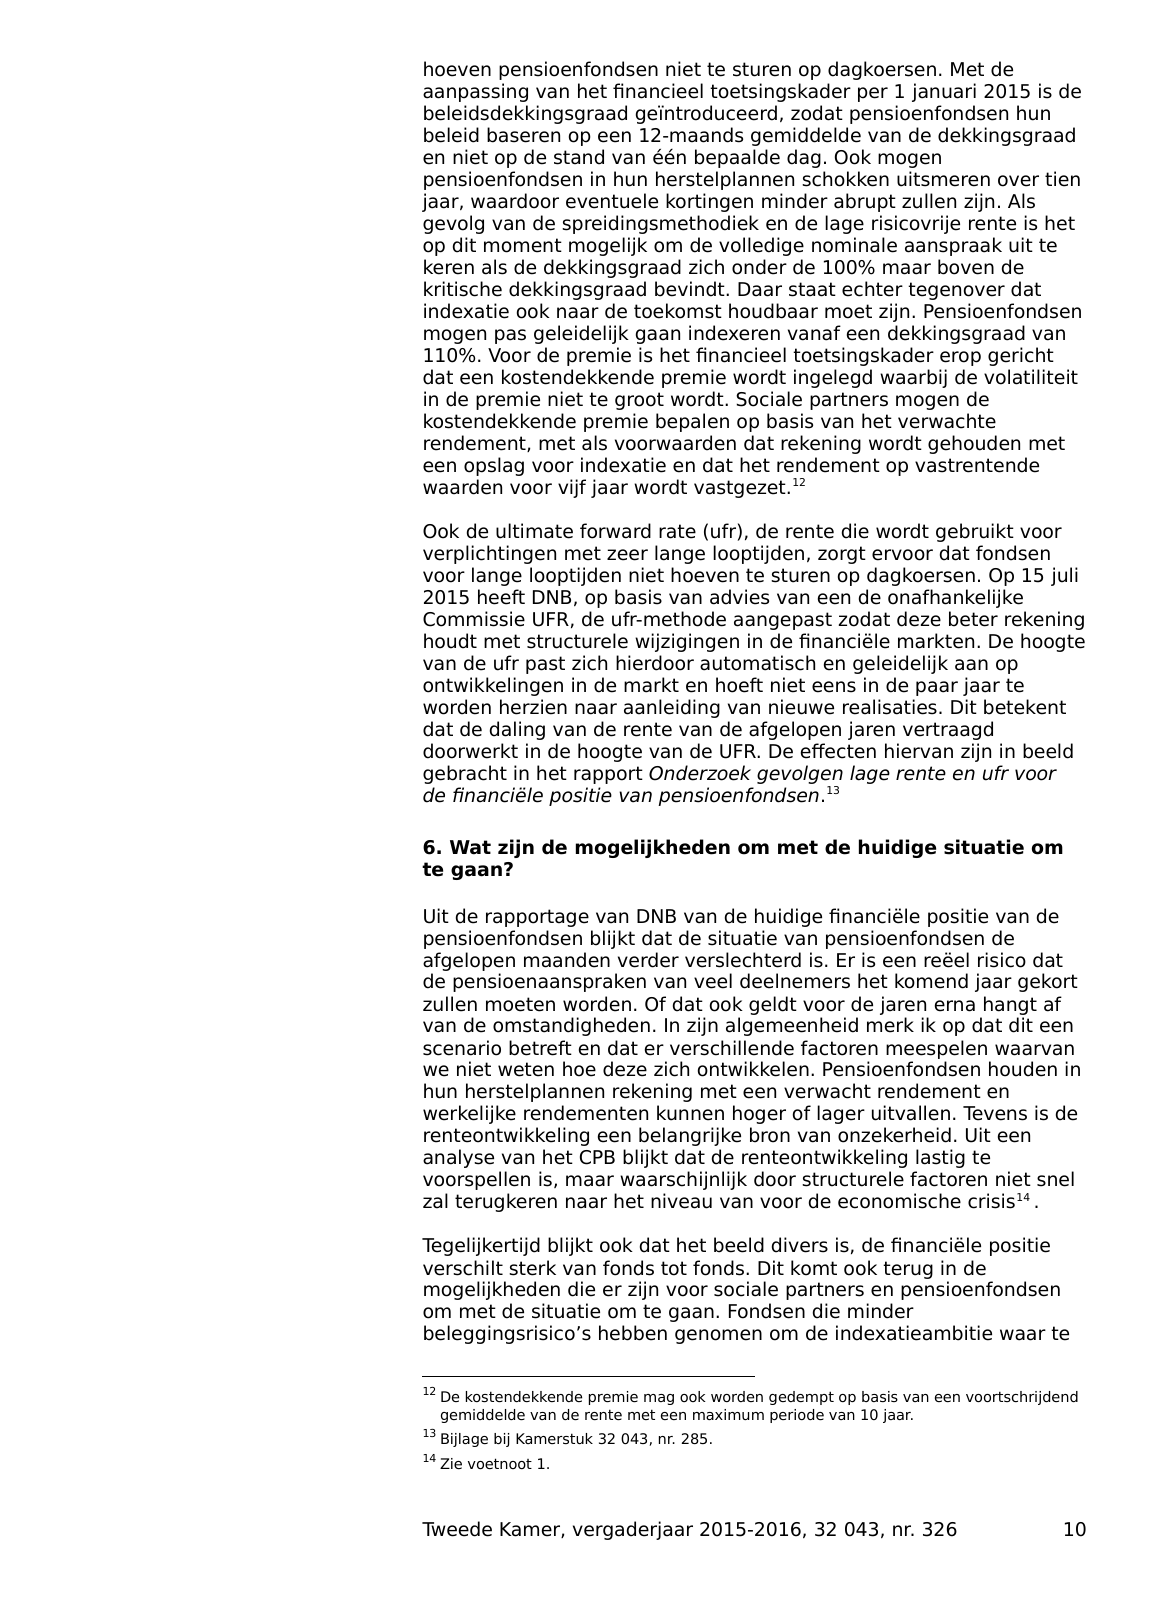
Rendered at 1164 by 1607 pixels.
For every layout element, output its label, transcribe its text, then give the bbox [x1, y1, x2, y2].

text Uit de rapportage van DNB van de huidige financiële positie van de pensioenfondsen blijkt dat de situatie van pensioenfondsen de afgelopen maanden verder verslechterd is. Er is een reëel risico dat de pensioenaanspraken van veel deelnemers het komend jaar gekort zullen moeten worden. Of dat ook geldt voor de jaren erna hangt af van de omstandigheden. In zijn algemeenheid merk ik op dat dit een scenario betreft en dat er verschillende factoren meespelen waarvan we niet weten hoe deze zich ontwikkelen. Pensioenfondsen houden in hun herstelplannen rekening met een verwacht rendement en werkelijke rendementen kunnen hoger of lager uitvallen. Tevens is de renteontwikkeling een belangrijke bron van onzekerheid. Uit een analyse van het CPB blijkt dat de renteontwikkeling lastig te voorspellen is, maar waarschijnlijk door structurele factoren niet snel zal terugkeren naar het niveau van voor de economische crisis. [422, 906, 1087, 1213]
text Bijlage bij Kamerstuk 32 043, nr. 285. [422, 1427, 1087, 1449]
text Ook de ultimate forward rate (ufr), de rente die wordt gebruikt voor verplichtingen met zeer lange looptijden, zorgt ervoor dat fondsen voor lange looptijden niet hoeven te sturen op dagkoersen. Op 15 juli 2015 heeft DNB, op basis van advies van een de onafhankelijke Commissie UFR, de ufr-methode aangepast zodat deze beter rekening houdt met structurele wijzigingen in de financiële markten. De hoogte van de ufr past zich hierdoor automatisch en geleidelijk aan op ontwikkelingen in de markt en hoeft niet eens in de paar jaar te worden herzien naar aanleiding van nieuwe realisaties. Dit betekent dat de daling van de rente van de afgelopen jaren vertraagd doorwerkt in de hoogte van de UFR. De effecten hiervan zijn in beeld gebracht in het rapport Onderzoek gevolgen lage rente en ufr voor de financiële positie van pensioenfondsen. [422, 521, 1087, 807]
text Zie voetnoot 1. [422, 1452, 1087, 1474]
subtitle 6. Wat zijn de mogelijkheden om met de huidige situatie om te gaan? [422, 837, 1087, 881]
text hoeven pensioenfondsen niet te sturen op dagkoersen. Met de aanpassing van het financieel toetsingskader per 1 januari 2015 is de beleidsdekkingsgraad geïntroduceerd, zodat pensioenfondsen hun beleid baseren op een 12-maands gemiddelde van de dekkingsgraad en niet op de stand van één bepaalde dag. Ook mogen pensioenfondsen in hun herstelplannen schokken uitsmeren over tien jaar, waardoor eventuele kortingen minder abrupt zullen zijn. Als gevolg van de spreidingsmethodiek en de lage risicovrije rente is het op dit moment mogelijk om de volledige nominale aanspraak uit te keren als de dekkingsgraad zich onder de 100% maar boven de kritische dekkingsgraad bevindt. Daar staat echter tegenover dat indexatie ook naar de toekomst houdbaar moet zijn. Pensioenfondsen mogen pas geleidelijk gaan indexeren vanaf een dekkingsgraad van 110%. Voor de premie is het financieel toetsingskader erop gericht dat een kostendekkende premie wordt ingelegd waarbij de volatiliteit in de premie niet te groot wordt. Sociale partners mogen de kostendekkende premie bepalen op basis van het verwachte rendement, met als voorwaarden dat rekening wordt gehouden met een opslag voor indexatie en dat het rendement op vastrentende waarden voor vijf jaar wordt vastgezet. [422, 59, 1087, 499]
text De kostendekkende premie mag ook worden gedempt op basis van een voortschrijdend gemiddelde van de rente met een maximum periode van 10 jaar. [422, 1385, 1087, 1424]
text Tegelijkertijd blijkt ook dat het beeld divers is, de financiële positie verschilt sterk van fonds tot fonds. Dit komt ook terug in de mogelijkheden die er zijn voor sociale partners en pensioenfondsen om met de situatie om te gaan. Fondsen die minder beleggingsrisico’s hebben genomen om de indexatieambitie waar te [422, 1235, 1087, 1345]
